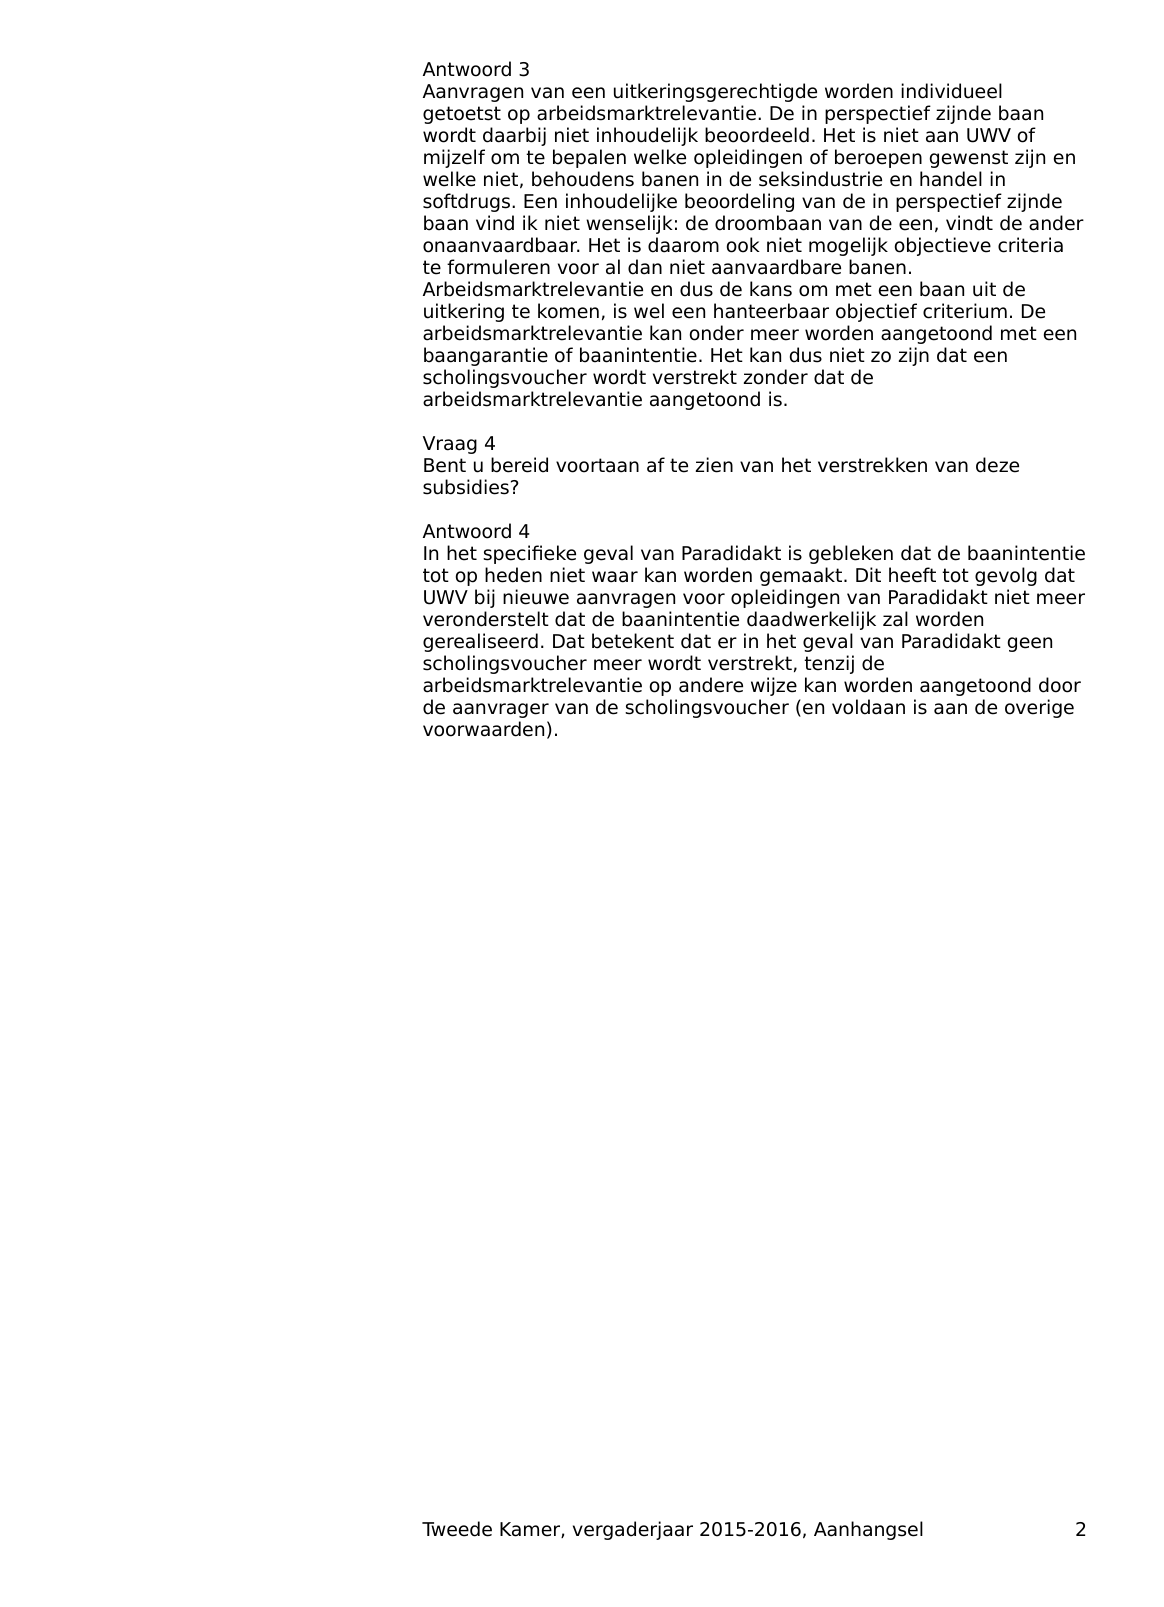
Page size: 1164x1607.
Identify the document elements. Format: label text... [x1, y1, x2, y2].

text Antwoord 3 [422, 59, 1087, 81]
text Aanvragen van een uitkeringsgerechtigde worden individueel getoetst op arbeidsmarktrelevantie. De in perspectief zijnde baan wordt daarbij niet inhoudelijk beoordeeld. Het is niet aan UWV of mijzelf om te bepalen welke opleidingen of beroepen gewenst zijn en welke niet, behoudens banen in de seksindustrie en handel in softdrugs. Een inhoudelijke beoordeling van de in perspectief zijnde baan vind ik niet wenselijk: de droombaan van de een, vindt de ander onaanvaardbaar. Het is daarom ook niet mogelijk objectieve criteria te formuleren voor al dan niet aanvaardbare banen. Arbeidsmarktrelevantie en dus de kans om met een baan uit de uitkering te komen, is wel een hanteerbaar objectief criterium. De arbeidsmarktrelevantie kan onder meer worden aangetoond met een baangarantie of baanintentie. Het kan dus niet zo zijn dat een scholingsvoucher wordt verstrekt zonder dat de arbeidsmarktrelevantie aangetoond is. [422, 81, 1087, 411]
text Vraag 4 [422, 433, 1087, 455]
text Bent u bereid voortaan af te zien van het verstrekken van deze subsidies? [422, 455, 1087, 499]
text In het specifieke geval van Paradidakt is gebleken dat de baanintentie tot op heden niet waar kan worden gemaakt. Dit heeft tot gevolg dat UWV bij nieuwe aanvragen voor opleidingen van Paradidakt niet meer veronderstelt dat de baanintentie daadwerkelijk zal worden gerealiseerd. Dat betekent dat er in het geval van Paradidakt geen scholingsvoucher meer wordt verstrekt, tenzij de arbeidsmarktrelevantie op andere wijze kan worden aangetoond door de aanvrager van de scholingsvoucher (en voldaan is aan de overige voorwaarden). [422, 543, 1087, 741]
text Antwoord 4 [422, 521, 1087, 543]
